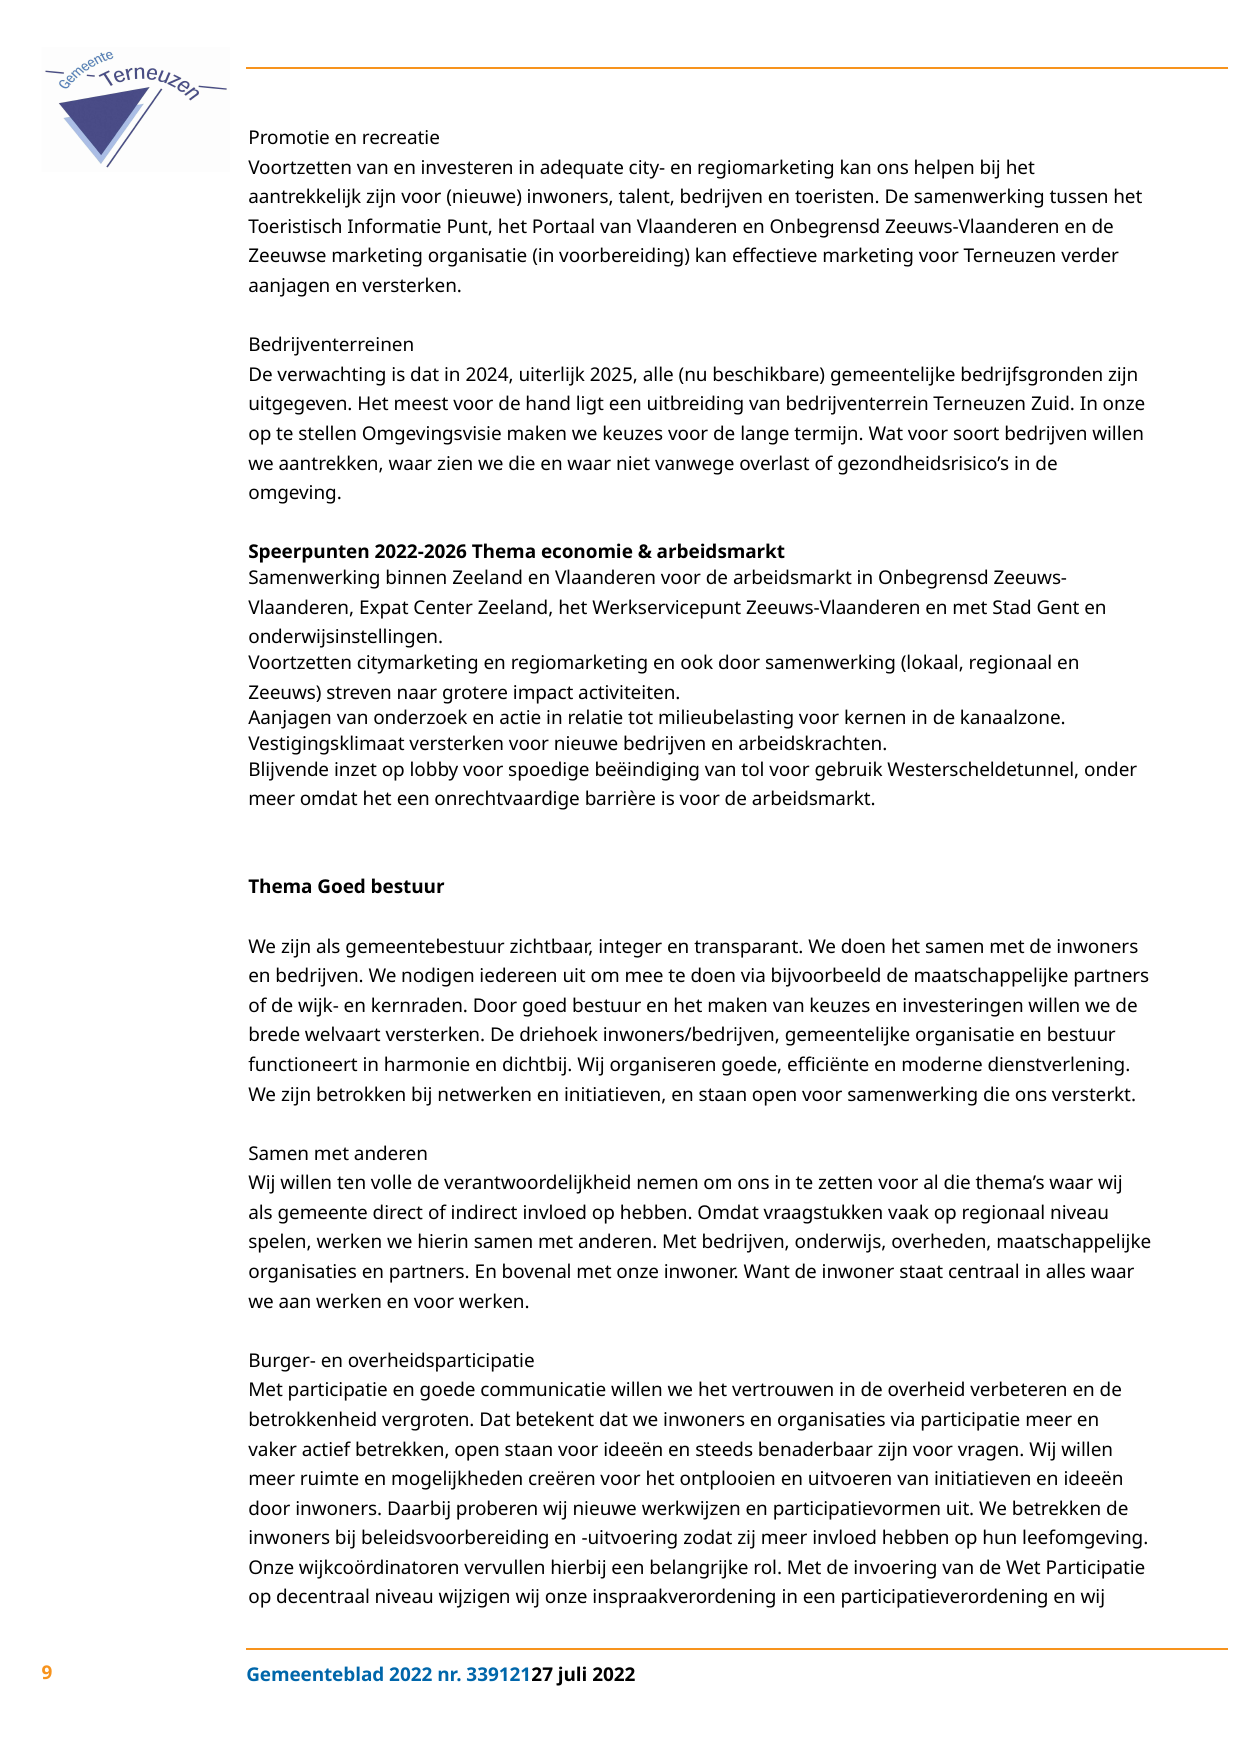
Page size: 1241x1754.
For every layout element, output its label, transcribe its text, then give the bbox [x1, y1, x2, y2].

text Burger- en overheidsparticipatie [248, 1347, 1152, 1373]
text De verwachting is dat in 2024, uiterlijk 2025, alle (nu beschikbare) gemeentelijke bedrijfsgronden zijn uitgegeven. Het meest voor de hand ligt een uitbreiding van bedrijventerrein Terneuzen Zuid. In onze op te stellen Omgevingsvisie maken we keuzes voor de lange termijn. Wat voor soort bedrijven willen we aantrekken, waar zien we die en waar niet vanwege overlast of gezondheidsrisico’s in de omgeving. [248, 361, 1152, 505]
text Wij willen ten volle de verantwoordelijkheid nemen om ons in te zetten voor al die thema’s waar wij als gemeente direct of indirect invloed op hebben. Omdat vraagstukken vaak op regionaal niveau spelen, werken we hierin samen met anderen. Met bedrijven, onderwijs, overheden, maatschappelijke organisaties en partners. En bovenal met onze inwoner. Want de inwoner staat centraal in alles waar we aan werken en voor werken. [248, 1169, 1152, 1314]
table_cell Aanjagen van onderzoek en actie in relatie tot milieubelasting voor kernen in de kanaalzone. [248, 705, 1152, 730]
table_cell Voortzetten citymarketing en regiomarketing en ook door samenwerking (lokaal, regionaal en Zeeuws) streven naar grotere impact activiteiten. [248, 649, 1152, 704]
table_header Speerpunten 2022-2026 Thema economie & arbeidsmarkt [248, 539, 1152, 564]
text Voortzetten van en investeren in adequate city- en regiomarketing kan ons helpen bij het aantrekkelijk zijn voor (nieuwe) inwoners, talent, bedrijven en toeristen. De samenwerking tussen het Toeristisch Informatie Punt, het Portaal van Vlaanderen en Onbegrensd Zeeuws-Vlaanderen en de Zeeuwse marketing organisatie (in voorbereiding) kan effectieve marketing voor Terneuzen verder aanjagen en versterken. [248, 154, 1152, 298]
table_cell Vestigingsklimaat versterken voor nieuwe bedrijven en arbeidskrachten. [248, 730, 1152, 756]
text Met participatie en goede communicatie willen we het vertrouwen in de overheid verbeteren en de betrokkenheid vergroten. Dat betekent dat we inwoners en organisaties via participatie meer en vaker actief betrekken, open staan voor ideeën en steeds benaderbaar zijn voor vragen. Wij willen meer ruimte en mogelijkheden creëren voor het ontplooien en uitvoeren van initiatieven en ideeën door inwoners. Daarbij proberen wij nieuwe werkwijzen en participatievormen uit. We betrekken de inwoners bij beleidsvoorbereiding en -uitvoering zodat zij meer invloed hebben op hun leefomgeving. Onze wijkcoördinatoren vervullen hierbij een belangrijke rol. Met de invoering van de Wet Participatie op decentraal niveau wijzigen wij onze inspraakverordening in een participatieverordening en wij [248, 1377, 1152, 1609]
text Samen met anderen [248, 1140, 1152, 1166]
text We zijn als gemeentebestuur zichtbaar, integer en transparant. We doen het samen met de inwoners en bedrijven. We nodigen iedereen uit om mee te doen via bijvoorbeeld de maatschappelijke partners of de wijk- en kernraden. Door goed bestuur en het maken van keuzes en investeringen willen we de brede welvaart versterken. De driehoek inwoners/bedrijven, gemeentelijke organisatie en bestuur functioneert in harmonie en dichtbij. Wij organiseren goede, efficiënte en moderne dienstverlening. We zijn betrokken bij netwerken en initiatieven, en staan open voor samenwerking die ons versterkt. [248, 933, 1152, 1107]
text Bedrijventerreinen [248, 331, 1152, 357]
picture [41, 47, 231, 172]
text Promotie en recreatie [248, 124, 1152, 150]
table_cell Blijvende inzet op lobby voor spoedige beëindiging van tol voor gebruik Westerscheldetunnel, onder meer omdat het een onrechtvaardige barrière is voor de arbeidsmarkt. [248, 756, 1152, 811]
text Thema Goed bestuur [248, 874, 1152, 899]
table_cell Samenwerking binnen Zeeland en Vlaanderen voor de arbeidsmarkt in Onbegrensd Zeeuws-Vlaanderen, Expat Center Zeeland, het Werkservicepunt Zeeuws-Vlaanderen en met Stad Gent en onderwijsinstellingen. [248, 564, 1152, 649]
